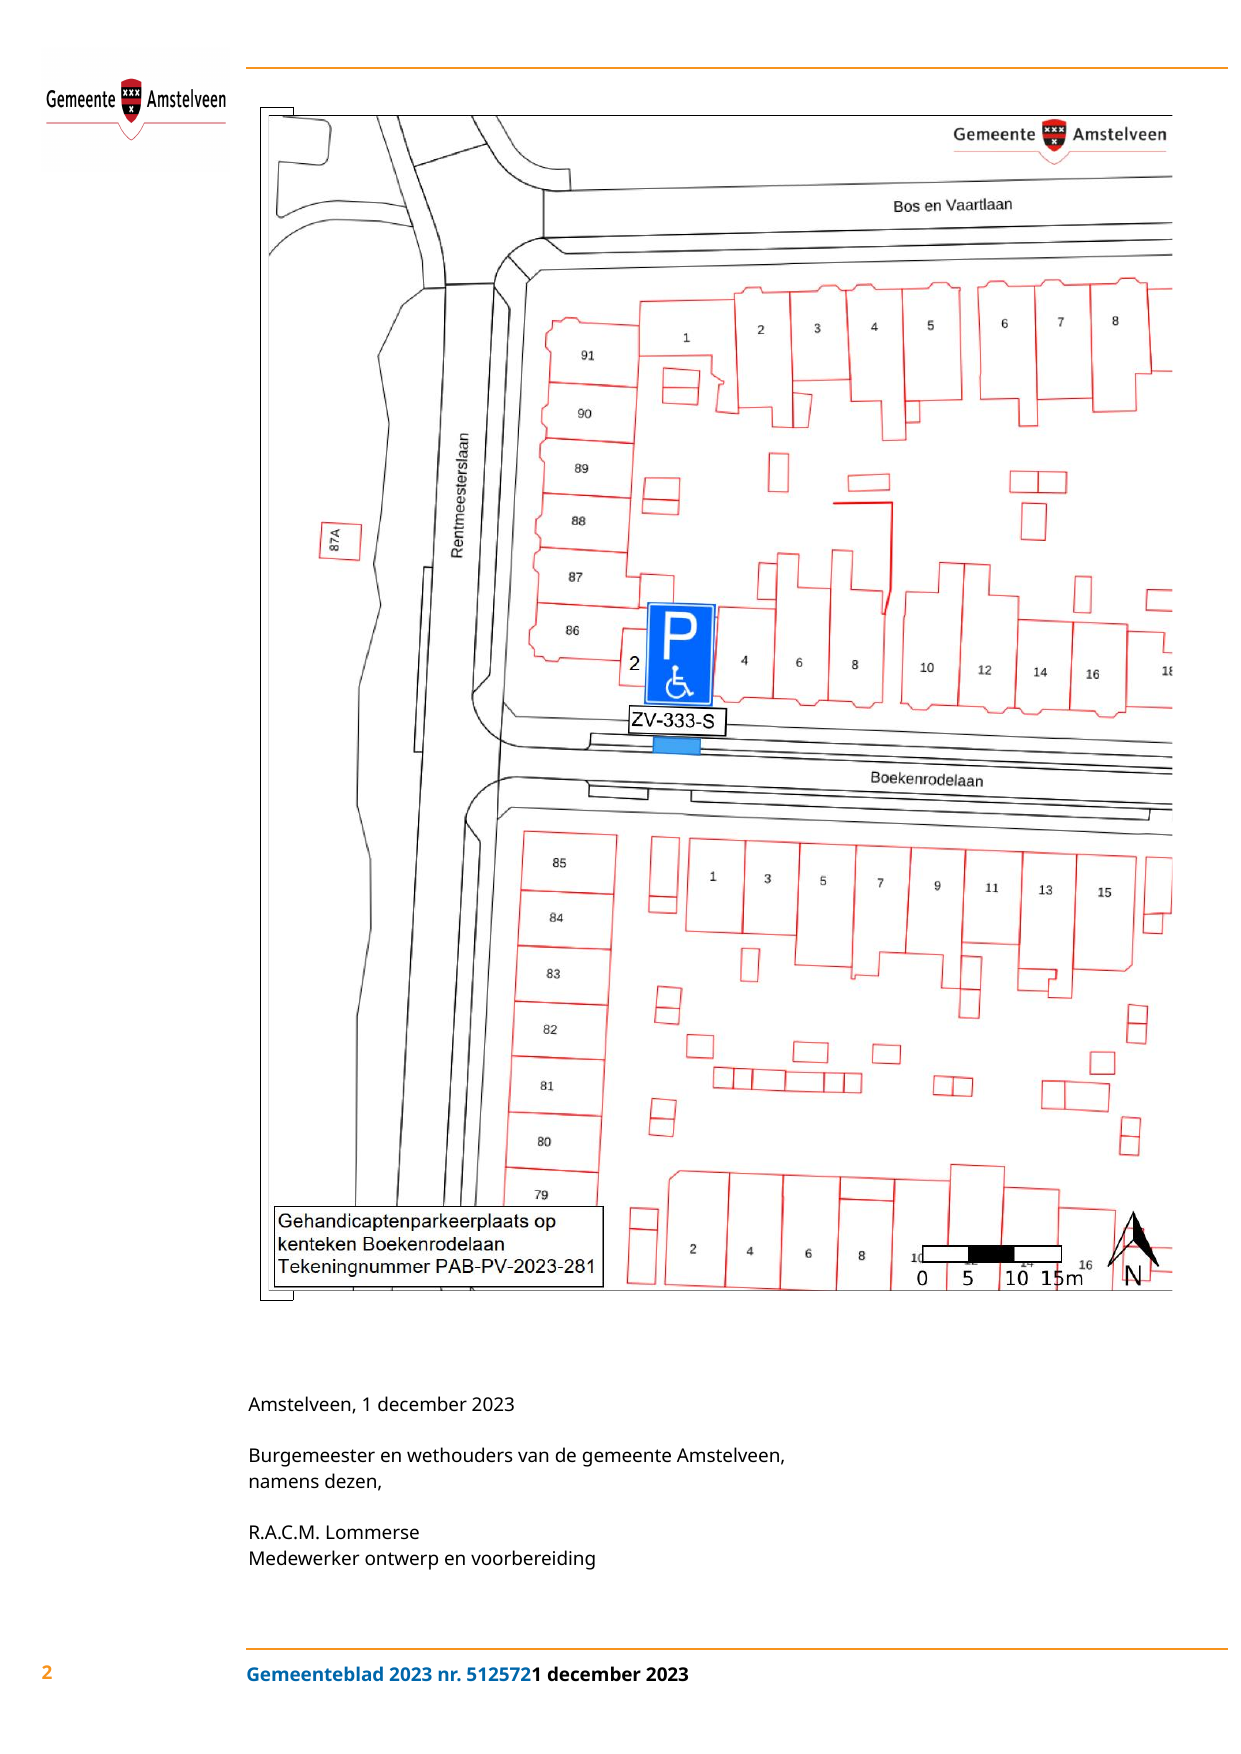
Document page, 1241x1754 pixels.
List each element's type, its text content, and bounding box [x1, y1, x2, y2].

text Amstelveen, 1 december 2023 [248, 1391, 1152, 1417]
picture [41, 47, 231, 172]
text R.A.C.M. Lommerse [248, 1519, 1152, 1545]
text namens dezen, [248, 1468, 1152, 1494]
picture [268, 115, 1173, 1291]
text Burgemeester en wethouders van de gemeente Amstelveen, [248, 1442, 1152, 1468]
text Medewerker ontwerp en voorbereiding [248, 1545, 1152, 1571]
